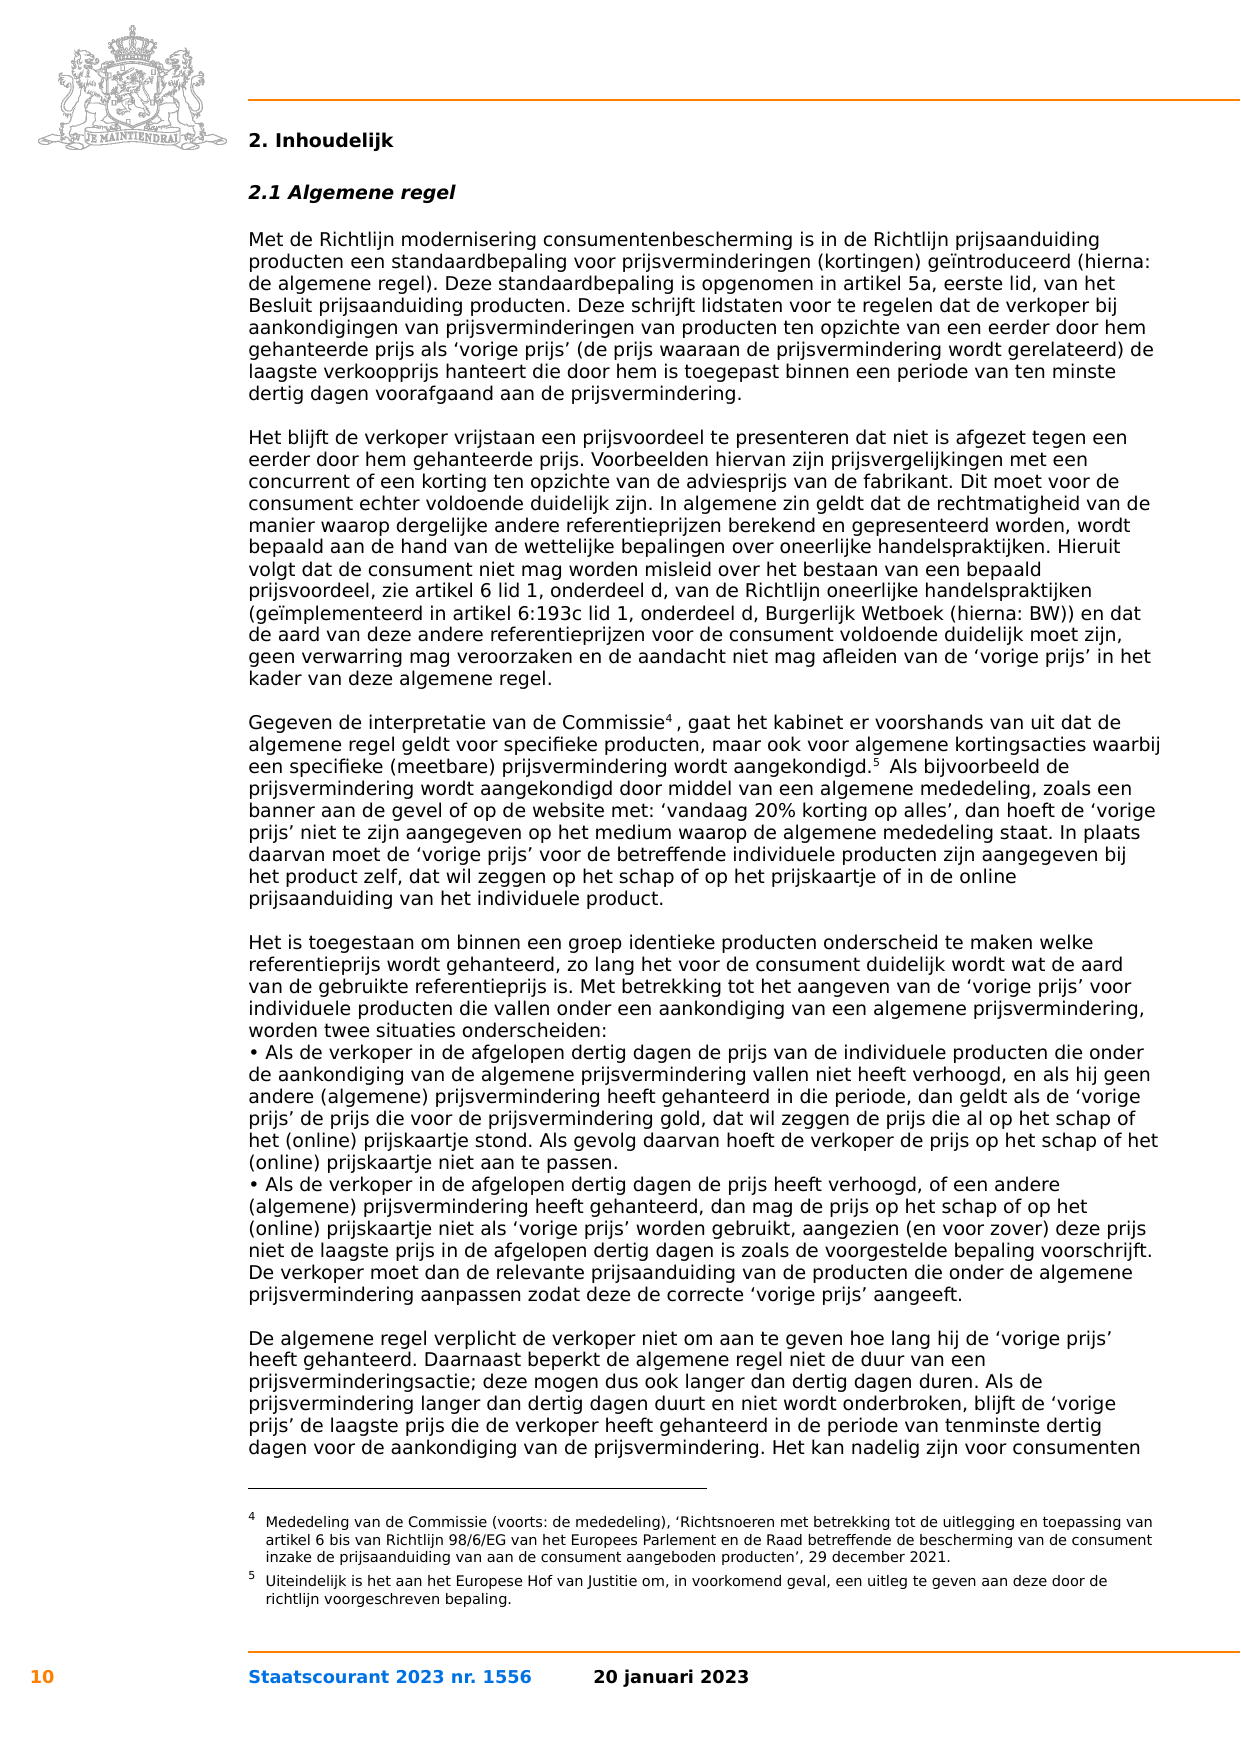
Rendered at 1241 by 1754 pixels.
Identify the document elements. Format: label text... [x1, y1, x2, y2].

subtitle 2. Inhoudelijk [248, 130, 1163, 152]
text Uiteindelijk is het aan het Europese Hof van Justitie om, in voorkomend geval, een uitleg te geven aan deze door de richtlijn voorgeschreven bepaling. [248, 1569, 1163, 1608]
text Het is toegestaan om binnen een groep identieke producten onderscheid te maken welke referentieprijs wordt gehanteerd, zo lang het voor de consument duidelijk wordt wat de aard van de gebruikte referentieprijs is. Met betrekking tot het aangeven van de ‘vorige prijs’ voor individuele producten die vallen onder een aankondiging van een algemene prijsvermindering, worden twee situaties onderscheiden: [248, 932, 1163, 1042]
text Met de Richtlijn modernisering consumentenbescherming is in de Richtlijn prijsaanduiding producten een standaardbepaling voor prijsverminderingen (kortingen) geïntroduceerd (hierna: de algemene regel). Deze standaardbepaling is opgenomen in artikel 5a, eerste lid, van het Besluit prijsaanduiding producten. Deze schrijft lidstaten voor te regelen dat de verkoper bij aankondigingen van prijsverminderingen van producten ten opzichte van een eerder door hem gehanteerde prijs als ‘vorige prijs’ (de prijs waaraan de prijsvermindering wordt gerelateerd) de laagste verkoopprijs hanteert die door hem is toegepast binnen een periode van ten minste dertig dagen voorafgaand aan de prijsvermindering. [248, 229, 1163, 405]
text Mededeling van de Commissie (voorts: de mededeling), ‘Richtsnoeren met betrekking tot de uitlegging en toepassing van artikel 6 bis van Richtlijn 98/6/EG van het Europees Parlement en de Raad betreffende de bescherming van de consument inzake de prijsaanduiding van aan de consument aangeboden producten’, 29 december 2021. [248, 1510, 1163, 1566]
text Gegeven de interpretatie van de Commissie, gaat het kabinet er voorshands van uit dat de algemene regel geldt voor specifieke producten, maar ook voor algemene kortingsacties waarbij een specifieke (meetbare) prijsvermindering wordt aangekondigd. Als bijvoorbeeld de prijsvermindering wordt aangekondigd door middel van een algemene mededeling, zoals een banner aan de gevel of op de website met: ‘vandaag 20% korting op alles’, dan hoeft de ‘vorige prijs’ niet te zijn aangegeven op het medium waarop de algemene mededeling staat. In plaats daarvan moet de ‘vorige prijs’ voor de betreffende individuele producten zijn aangegeven bij het product zelf, dat wil zeggen op het schap of op het prijskaartje of in de online prijsaanduiding van het individuele product. [248, 712, 1163, 910]
subtitle 2.1 Algemene regel [248, 182, 1163, 204]
text De algemene regel verplicht de verkoper niet om aan te geven hoe lang hij de ‘vorige prijs’ heeft gehanteerd. Daarnaast beperkt de algemene regel niet de duur van een prijsverminderingsactie; deze mogen dus ook langer dan dertig dagen duren. Als de prijsvermindering langer dan dertig dagen duurt en niet wordt onderbroken, blijft de ‘vorige prijs’ de laagste prijs die de verkoper heeft gehanteerd in de periode van tenminste dertig dagen voor de aankondiging van de prijsvermindering. Het kan nadelig zijn voor consumenten [248, 1327, 1163, 1459]
picture [38, 25, 227, 150]
text Het blijft de verkoper vrijstaan een prijsvoordeel te presenteren dat niet is afgezet tegen een eerder door hem gehanteerde prijs. Voorbeelden hiervan zijn prijsvergelijkingen met een concurrent of een korting ten opzichte van de adviesprijs van de fabrikant. Dit moet voor de consument echter voldoende duidelijk zijn. In algemene zin geldt dat de rechtmatigheid van de manier waarop dergelijke andere referentieprijzen berekend en gepresenteerd worden, wordt bepaald aan de hand van de wettelijke bepalingen over oneerlijke handelspraktijken. Hieruit volgt dat de consument niet mag worden misleid over het bestaan van een bepaald prijsvoordeel, zie artikel 6 lid 1, onderdeel d, van de Richtlijn oneerlijke handelspraktijken (geïmplementeerd in artikel 6:193c lid 1, onderdeel d, Burgerlijk Wetboek (hierna: BW)) en dat de aard van deze andere referentieprijzen voor de consument voldoende duidelijk moet zijn, geen verwarring mag veroorzaken en de aandacht niet mag afleiden van de ‘vorige prijs’ in het kader van deze algemene regel. [248, 427, 1163, 690]
text • Als de verkoper in de afgelopen dertig dagen de prijs heeft verhoogd, of een andere (algemene) prijsvermindering heeft gehanteerd, dan mag de prijs op het schap of op het (online) prijskaartje niet als ‘vorige prijs’ worden gebruikt, aangezien (en voor zover) deze prijs niet de laagste prijs in de afgelopen dertig dagen is zoals de voorgestelde bepaling voorschrijft. De verkoper moet dan de relevante prijsaanduiding van de producten die onder de algemene prijsvermindering aanpassen zodat deze de correcte ‘vorige prijs’ aangeeft. [248, 1174, 1163, 1306]
text • Als de verkoper in de afgelopen dertig dagen de prijs van de individuele producten die onder de aankondiging van de algemene prijsvermindering vallen niet heeft verhoogd, en als hij geen andere (algemene) prijsvermindering heeft gehanteerd in die periode, dan geldt als de ‘vorige prijs’ de prijs die voor de prijsvermindering gold, dat wil zeggen de prijs die al op het schap of het (online) prijskaartje stond. Als gevolg daarvan hoeft de verkoper de prijs op het schap of het (online) prijskaartje niet aan te passen. [248, 1042, 1163, 1174]
